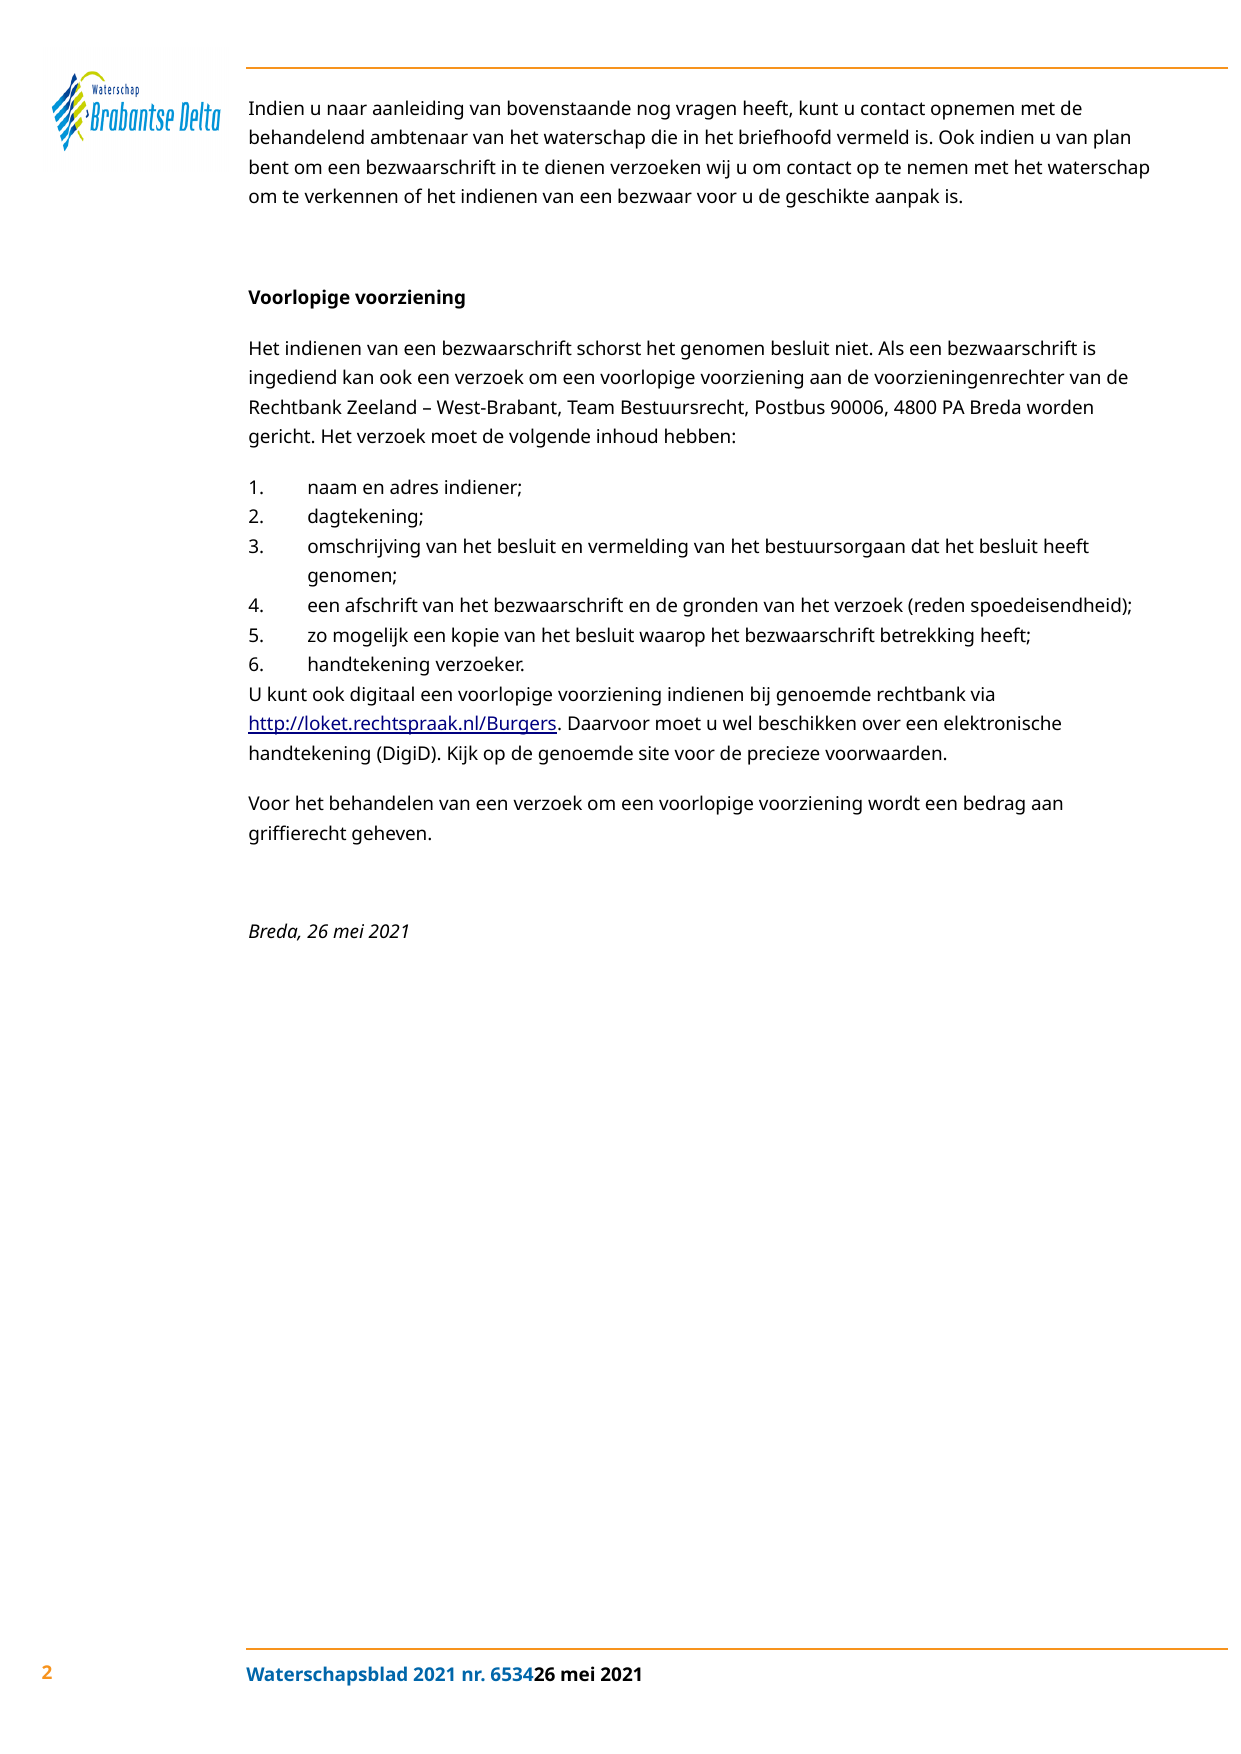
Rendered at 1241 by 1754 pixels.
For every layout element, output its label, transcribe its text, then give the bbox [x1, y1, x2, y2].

text Breda, 26 mei 2021 [248, 918, 1152, 944]
picture [41, 47, 231, 172]
text Voor het behandelen van een verzoek om een voorlopige voorziening wordt een bedrag aan griffierecht geheven. [248, 791, 1152, 846]
text Voorlopige voorziening [248, 284, 1152, 310]
text Het indienen van een bezwaarschrift schorst het genomen besluit niet. Als een bezwaarschrift is ingediend kan ook een verzoek om een voorlopige voorziening aan de voorzieningenrechter van de Rechtbank Zeeland – West-Brabant, Team Bestuursrecht, Postbus 90006, 4800 PA Breda worden gericht. Het verzoek moet de volgende inhoud hebben: [248, 335, 1152, 449]
list omschrijving van het besluit en vermelding van het bestuursorgaan dat het besluit heeft genomen; [248, 533, 1152, 588]
list naam en adres indiener; [248, 474, 1152, 500]
list dagtekening; [248, 503, 1152, 529]
text U kunt ook digitaal een voorlopige voorziening indienen bij genoemde rechtbank via http://loket.rechtspraak.nl/Burgers. Daarvoor moet u wel beschikken over een elektronische handtekening (DigiD). Kijk op de genoemde site voor de precieze voorwaarden. [248, 681, 1152, 766]
list handtekening verzoeker. [248, 651, 1152, 677]
text Indien u naar aanleiding van bovenstaande nog vragen heeft, kunt u contact opnemen met de behandelend ambtenaar van het waterschap die in het briefhoofd vermeld is. Ook indien u van plan bent om een bezwaarschrift in te dienen verzoeken wij u om contact op te nemen met het waterschap om te verkennen of het indienen van een bezwaar voor u de geschikte aanpak is. [248, 95, 1152, 209]
list een afschrift van het bezwaarschrift en de gronden van het verzoek (reden spoedeisendheid); [248, 592, 1152, 618]
list zo mogelijk een kopie van het besluit waarop het bezwaarschrift betrekking heeft; [248, 622, 1152, 648]
